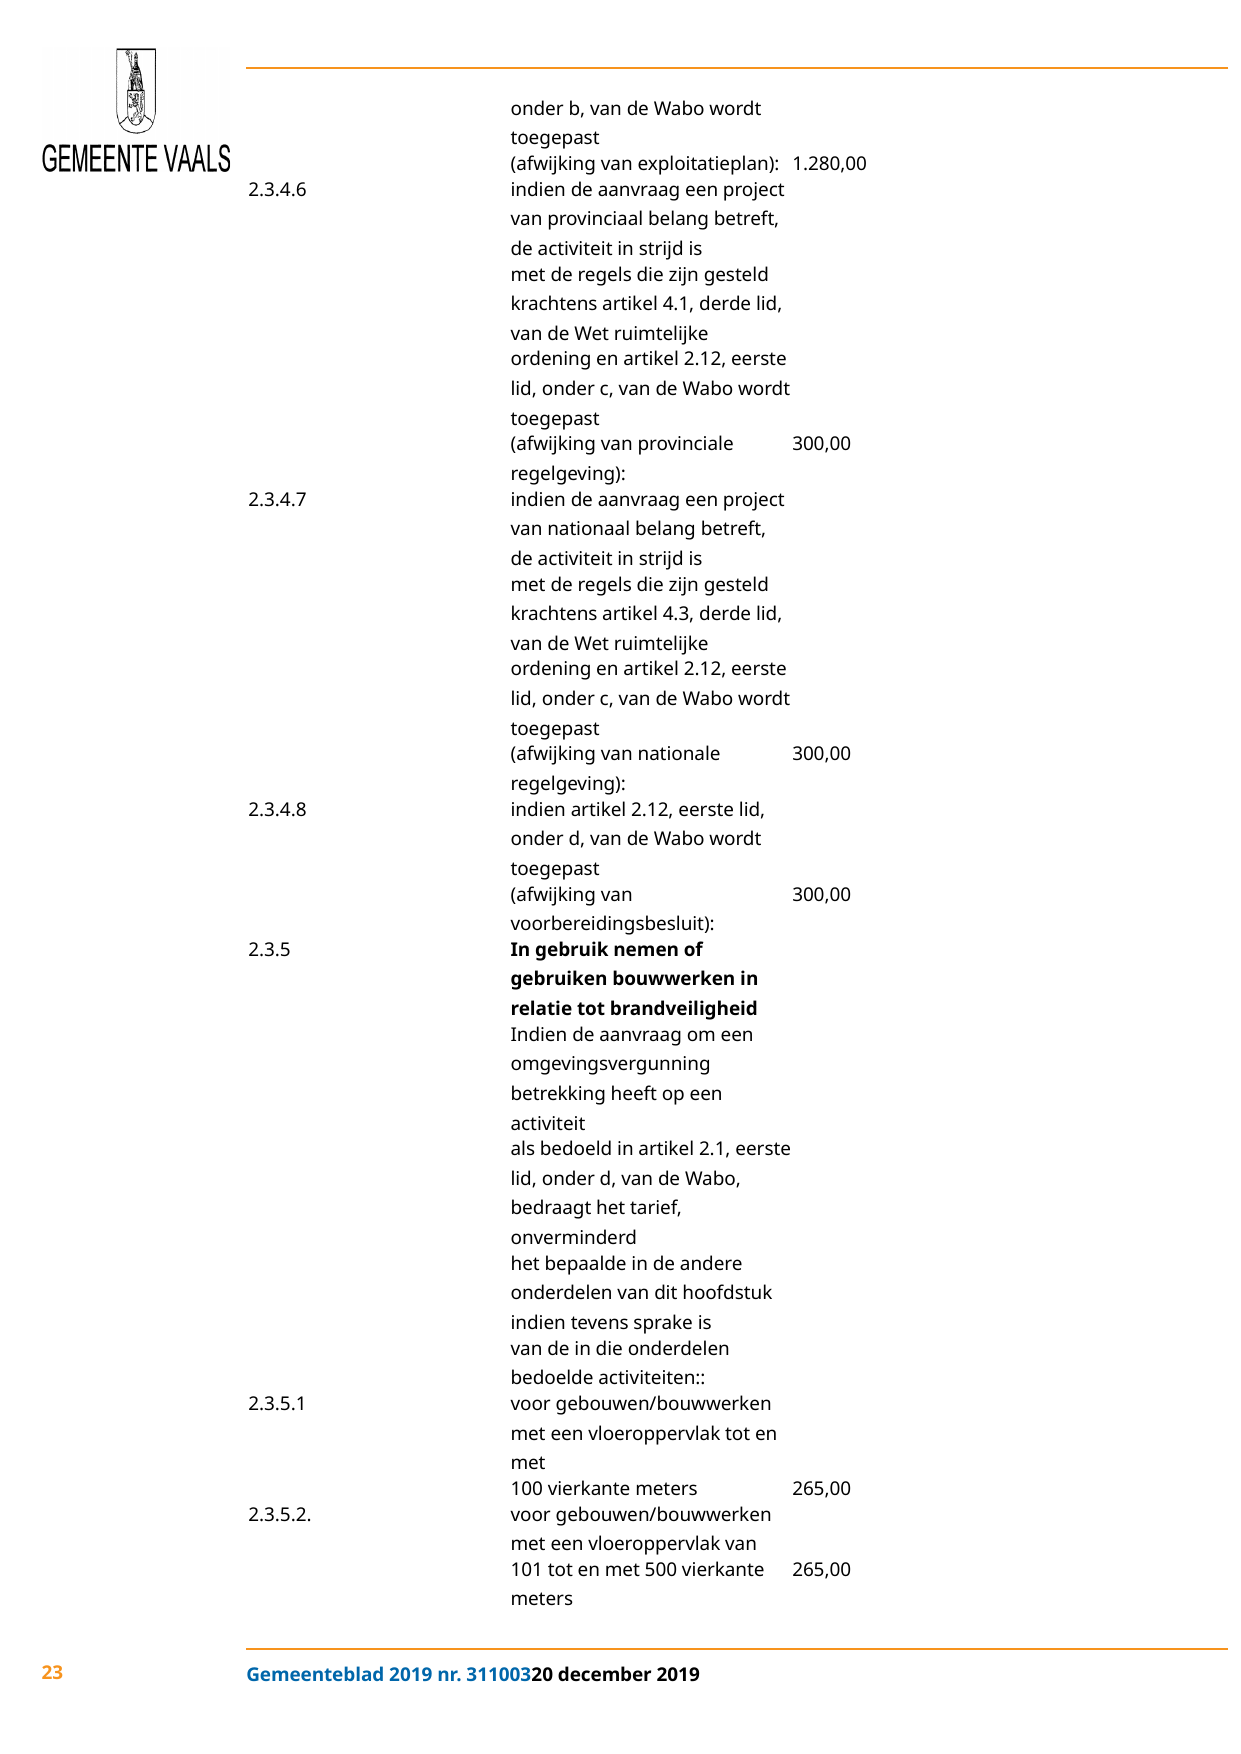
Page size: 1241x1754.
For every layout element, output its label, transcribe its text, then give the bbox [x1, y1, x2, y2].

table_cell Indien de aanvraag om een omgevingsvergunning betrekking heeft op een activiteit [510, 1021, 792, 1135]
table_cell 265,00 [792, 1556, 1152, 1611]
table_cell 265,00 [792, 1475, 1152, 1501]
table_cell 300,00 [792, 881, 1152, 936]
table_cell [248, 95, 510, 150]
table_cell [248, 1135, 510, 1250]
table_cell [792, 1250, 1152, 1335]
table_cell 300,00 [792, 741, 1152, 796]
table_cell [792, 95, 1152, 150]
table_cell [248, 1335, 510, 1390]
table_cell indien de aanvraag een project van provinciaal belang betreft, de activiteit in strijd is [510, 176, 792, 261]
table_cell [792, 796, 1152, 881]
table_cell als bedoeld in artikel 2.1, eerste lid, onder d, van de Wabo, bedraagt het tarief, onverminderd [510, 1135, 792, 1250]
table_cell ordening en artikel 2.12, eerste lid, onder c, van de Wabo wordt toegepast [510, 346, 792, 431]
table_cell van de in die onderdelen bedoelde activiteiten:: [510, 1335, 792, 1390]
table_cell 100 vierkante meters [510, 1475, 792, 1501]
table_cell [248, 431, 510, 486]
table_cell [248, 261, 510, 346]
table_cell (afwijking van provinciale regelgeving): [510, 431, 792, 486]
table_cell [248, 741, 510, 796]
table_cell In gebruik nemen of gebruiken bouwwerken in relatie tot brandveiligheid [510, 936, 792, 1021]
table_cell [248, 150, 510, 176]
table_cell 2.3.4.7 [248, 486, 510, 571]
table_cell [248, 881, 510, 936]
table_cell (afwijking van voorbereidingsbesluit): [510, 881, 792, 936]
table_cell voor gebouwen/bouwwerken met een vloeroppervlak van [510, 1501, 792, 1556]
table_cell [792, 486, 1152, 571]
table_cell [792, 936, 1152, 1021]
picture [41, 47, 231, 172]
table_cell met de regels die zijn gesteld krachtens artikel 4.1, derde lid, van de Wet ruimtelijke [510, 261, 792, 346]
table_cell met de regels die zijn gesteld krachtens artikel 4.3, derde lid, van de Wet ruimtelijke [510, 571, 792, 656]
table_cell [792, 176, 1152, 261]
table_cell onder b, van de Wabo wordt toegepast [510, 95, 792, 150]
table_cell [248, 1475, 510, 1501]
table_cell [248, 1021, 510, 1135]
table_cell indien artikel 2.12, eerste lid, onder d, van de Wabo wordt toegepast [510, 796, 792, 881]
table_cell [792, 656, 1152, 741]
table_cell voor gebouwen/bouwwerken met een vloeroppervlak tot en met [510, 1390, 792, 1475]
table_cell [792, 1335, 1152, 1390]
table_cell 2.3.5 [248, 936, 510, 1021]
table_cell 300,00 [792, 431, 1152, 486]
table_cell (afwijking van exploitatieplan): [510, 150, 792, 176]
table_cell 2.3.5.2. [248, 1501, 510, 1556]
table_cell [248, 1250, 510, 1335]
table_cell 1.280,00 [792, 150, 1152, 176]
table_cell 2.3.5.1 [248, 1390, 510, 1475]
table_cell [248, 571, 510, 656]
table_cell (afwijking van nationale regelgeving): [510, 741, 792, 796]
table_cell [792, 1135, 1152, 1250]
table_cell [792, 1390, 1152, 1475]
table_cell ordening en artikel 2.12, eerste lid, onder c, van de Wabo wordt toegepast [510, 656, 792, 741]
table_cell [792, 261, 1152, 346]
table_cell [248, 1556, 510, 1611]
table_cell [248, 346, 510, 431]
table_cell [792, 1501, 1152, 1556]
table_cell indien de aanvraag een project van nationaal belang betreft, de activiteit in strijd is [510, 486, 792, 571]
table_cell [792, 1021, 1152, 1135]
table_cell het bepaalde in de andere onderdelen van dit hoofdstuk indien tevens sprake is [510, 1250, 792, 1335]
table_cell 2.3.4.8 [248, 796, 510, 881]
table_cell [792, 571, 1152, 656]
table_cell [248, 656, 510, 741]
table_cell 101 tot en met 500 vierkante meters [510, 1556, 792, 1611]
table_cell [792, 346, 1152, 431]
table_cell 2.3.4.6 [248, 176, 510, 261]
